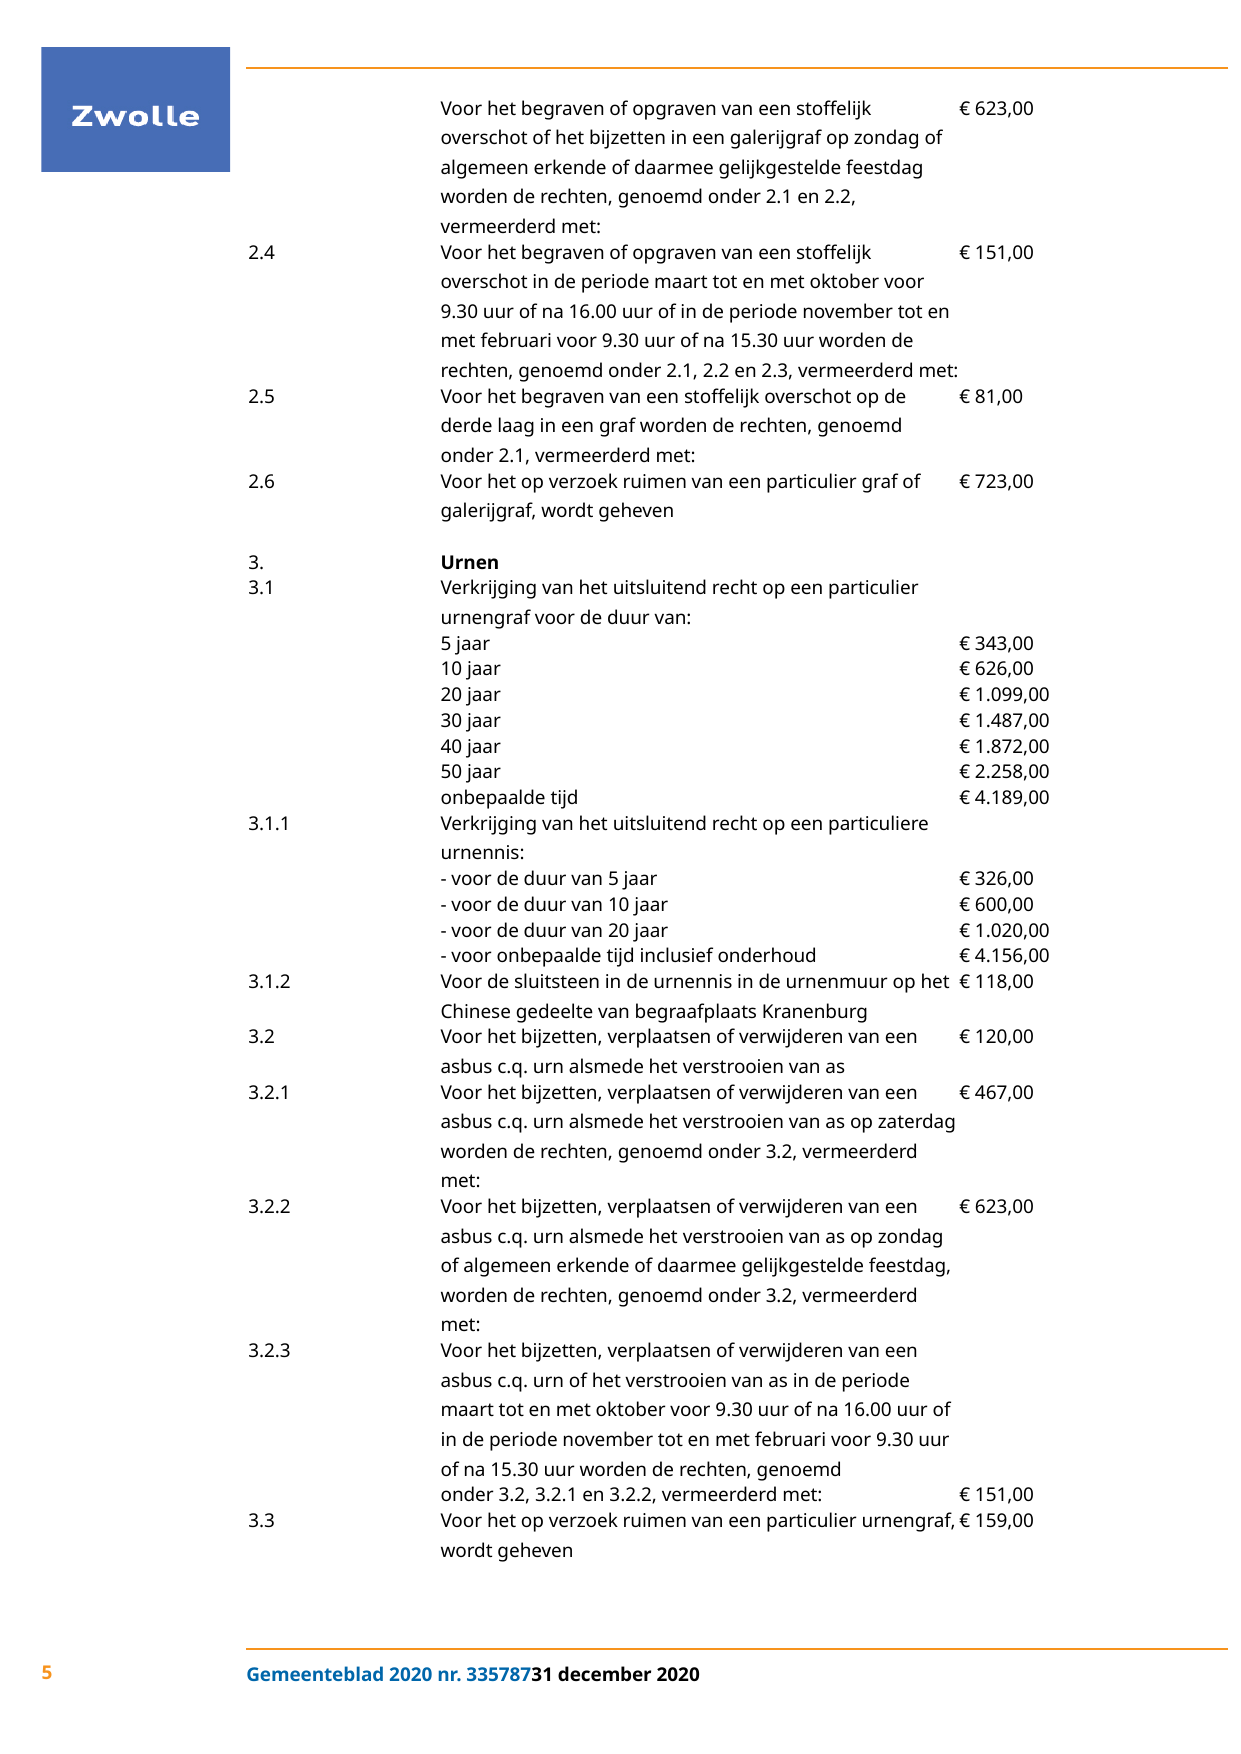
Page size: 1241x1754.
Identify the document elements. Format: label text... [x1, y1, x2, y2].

table_cell [959, 523, 1152, 549]
table_cell - voor de duur van 20 jaar [440, 917, 959, 942]
table_cell 2.5 [248, 383, 440, 468]
table_cell 20 jaar [440, 681, 959, 707]
table_cell Urnen [440, 549, 959, 574]
table_cell 2.4 [248, 239, 440, 383]
table_cell € 4.189,00 [959, 784, 1152, 810]
table_cell [959, 575, 1152, 630]
table_cell 3.1.1 [248, 810, 440, 865]
table_cell onder 3.2, 3.2.1 en 3.2.2, vermeerderd met: [440, 1481, 959, 1507]
table_cell Voor het begraven van een stoffelijk overschot op de derde laag in een graf worden de rechten, genoemd onder 2.1, vermeerderd met: [440, 383, 959, 468]
table_cell Voor het begraven of opgraven van een stoffelijk overschot of het bijzetten in een galerijgraf op zondag of algemeen erkende of daarmee gelijkgestelde feestdag worden de rechten, genoemd onder 2.1 en 2.2, vermeerderd met: [440, 95, 959, 239]
table_cell Verkrijging van het uitsluitend recht op een particulier urnengraf voor de duur van: [440, 575, 959, 630]
table_cell 3.2.2 [248, 1193, 440, 1337]
table_cell onbepaalde tijd [440, 784, 959, 810]
table_cell € 467,00 [959, 1079, 1152, 1193]
table_cell [959, 549, 1152, 574]
table_cell Voor het bijzetten, verplaatsen of verwijderen van een asbus c.q. urn of het verstrooien van as in de periode maart tot en met oktober voor 9.30 uur of na 16.00 uur of in de periode november tot en met februari voor 9.30 uur of na 15.30 uur worden de rechten, genoemd [440, 1338, 959, 1481]
table_cell € 81,00 [959, 383, 1152, 468]
table_cell € 1.872,00 [959, 733, 1152, 758]
table_cell Voor de sluitsteen in de urnennis in de urnenmuur op het Chinese gedeelte van begraafplaats Kranenburg [440, 968, 959, 1023]
table_cell € 118,00 [959, 968, 1152, 1023]
table_cell € 1.099,00 [959, 681, 1152, 707]
table_cell 5 jaar [440, 630, 959, 656]
table_cell [248, 656, 440, 681]
table_cell [248, 733, 440, 758]
table_cell € 151,00 [959, 1481, 1152, 1507]
table_cell 3.2 [248, 1024, 440, 1079]
table_cell 30 jaar [440, 707, 959, 733]
table_cell [248, 681, 440, 707]
table_cell Voor het op verzoek ruimen van een particulier graf of galerijgraf, wordt geheven [440, 468, 959, 523]
table_cell Voor het bijzetten, verplaatsen of verwijderen van een asbus c.q. urn alsmede het verstrooien van as op zondag of algemeen erkende of daarmee gelijkgestelde feestdag, worden de rechten, genoemd onder 3.2, vermeerderd met: [440, 1193, 959, 1337]
table_cell [248, 630, 440, 656]
table_cell [248, 759, 440, 784]
table_cell [248, 707, 440, 733]
table_cell [959, 1338, 1152, 1481]
table_cell Voor het begraven of opgraven van een stoffelijk overschot in de periode maart tot en met oktober voor 9.30 uur of na 16.00 uur of in de periode november tot en met februari voor 9.30 uur of na 15.30 uur worden de rechten, genoemd onder 2.1, 2.2 en 2.3, vermeerderd met: [440, 239, 959, 383]
table_cell 3.1.2 [248, 968, 440, 1023]
table_cell € 120,00 [959, 1024, 1152, 1079]
table_cell [248, 1563, 440, 1588]
table_cell 3.3 [248, 1507, 440, 1562]
table_cell [440, 1563, 959, 1588]
table_cell - voor de duur van 10 jaar [440, 891, 959, 917]
table_cell € 623,00 [959, 1193, 1152, 1337]
table_cell [959, 1563, 1152, 1588]
table_cell [248, 784, 440, 810]
table_cell 10 jaar [440, 656, 959, 681]
picture [41, 47, 231, 172]
table_cell € 2.258,00 [959, 759, 1152, 784]
table_cell [248, 865, 440, 891]
table_cell 50 jaar [440, 759, 959, 784]
table_cell € 600,00 [959, 891, 1152, 917]
table_cell € 326,00 [959, 865, 1152, 891]
table_cell [248, 917, 440, 942]
table_cell € 4.156,00 [959, 943, 1152, 968]
table_cell € 151,00 [959, 239, 1152, 383]
table_cell € 1.020,00 [959, 917, 1152, 942]
table_cell 3.1 [248, 575, 440, 630]
table_cell 3. [248, 549, 440, 574]
table_cell € 343,00 [959, 630, 1152, 656]
table_cell € 723,00 [959, 468, 1152, 523]
table_cell € 623,00 [959, 95, 1152, 239]
table_cell [248, 1481, 440, 1507]
table_cell - voor onbepaalde tijd inclusief onderhoud [440, 943, 959, 968]
table_cell Voor het op verzoek ruimen van een particulier urnengraf, wordt geheven [440, 1507, 959, 1562]
table_cell Voor het bijzetten, verplaatsen of verwijderen van een asbus c.q. urn alsmede het verstrooien van as op zaterdag worden de rechten, genoemd onder 3.2, vermeerderd met: [440, 1079, 959, 1193]
table_cell 3.2.1 [248, 1079, 440, 1193]
table_cell [248, 891, 440, 917]
table_cell [440, 523, 959, 549]
table_cell 40 jaar [440, 733, 959, 758]
table_cell € 159,00 [959, 1507, 1152, 1562]
table_cell - voor de duur van 5 jaar [440, 865, 959, 891]
table_cell 2.6 [248, 468, 440, 523]
table_cell [248, 943, 440, 968]
table_cell 3.2.3 [248, 1338, 440, 1481]
table_cell € 1.487,00 [959, 707, 1152, 733]
table_cell [248, 95, 440, 239]
table_cell Verkrijging van het uitsluitend recht op een particuliere urnennis: [440, 810, 959, 865]
table_cell [959, 810, 1152, 865]
table_cell € 626,00 [959, 656, 1152, 681]
table_cell Voor het bijzetten, verplaatsen of verwijderen van een asbus c.q. urn alsmede het verstrooien van as [440, 1024, 959, 1079]
table_cell [248, 523, 440, 549]
